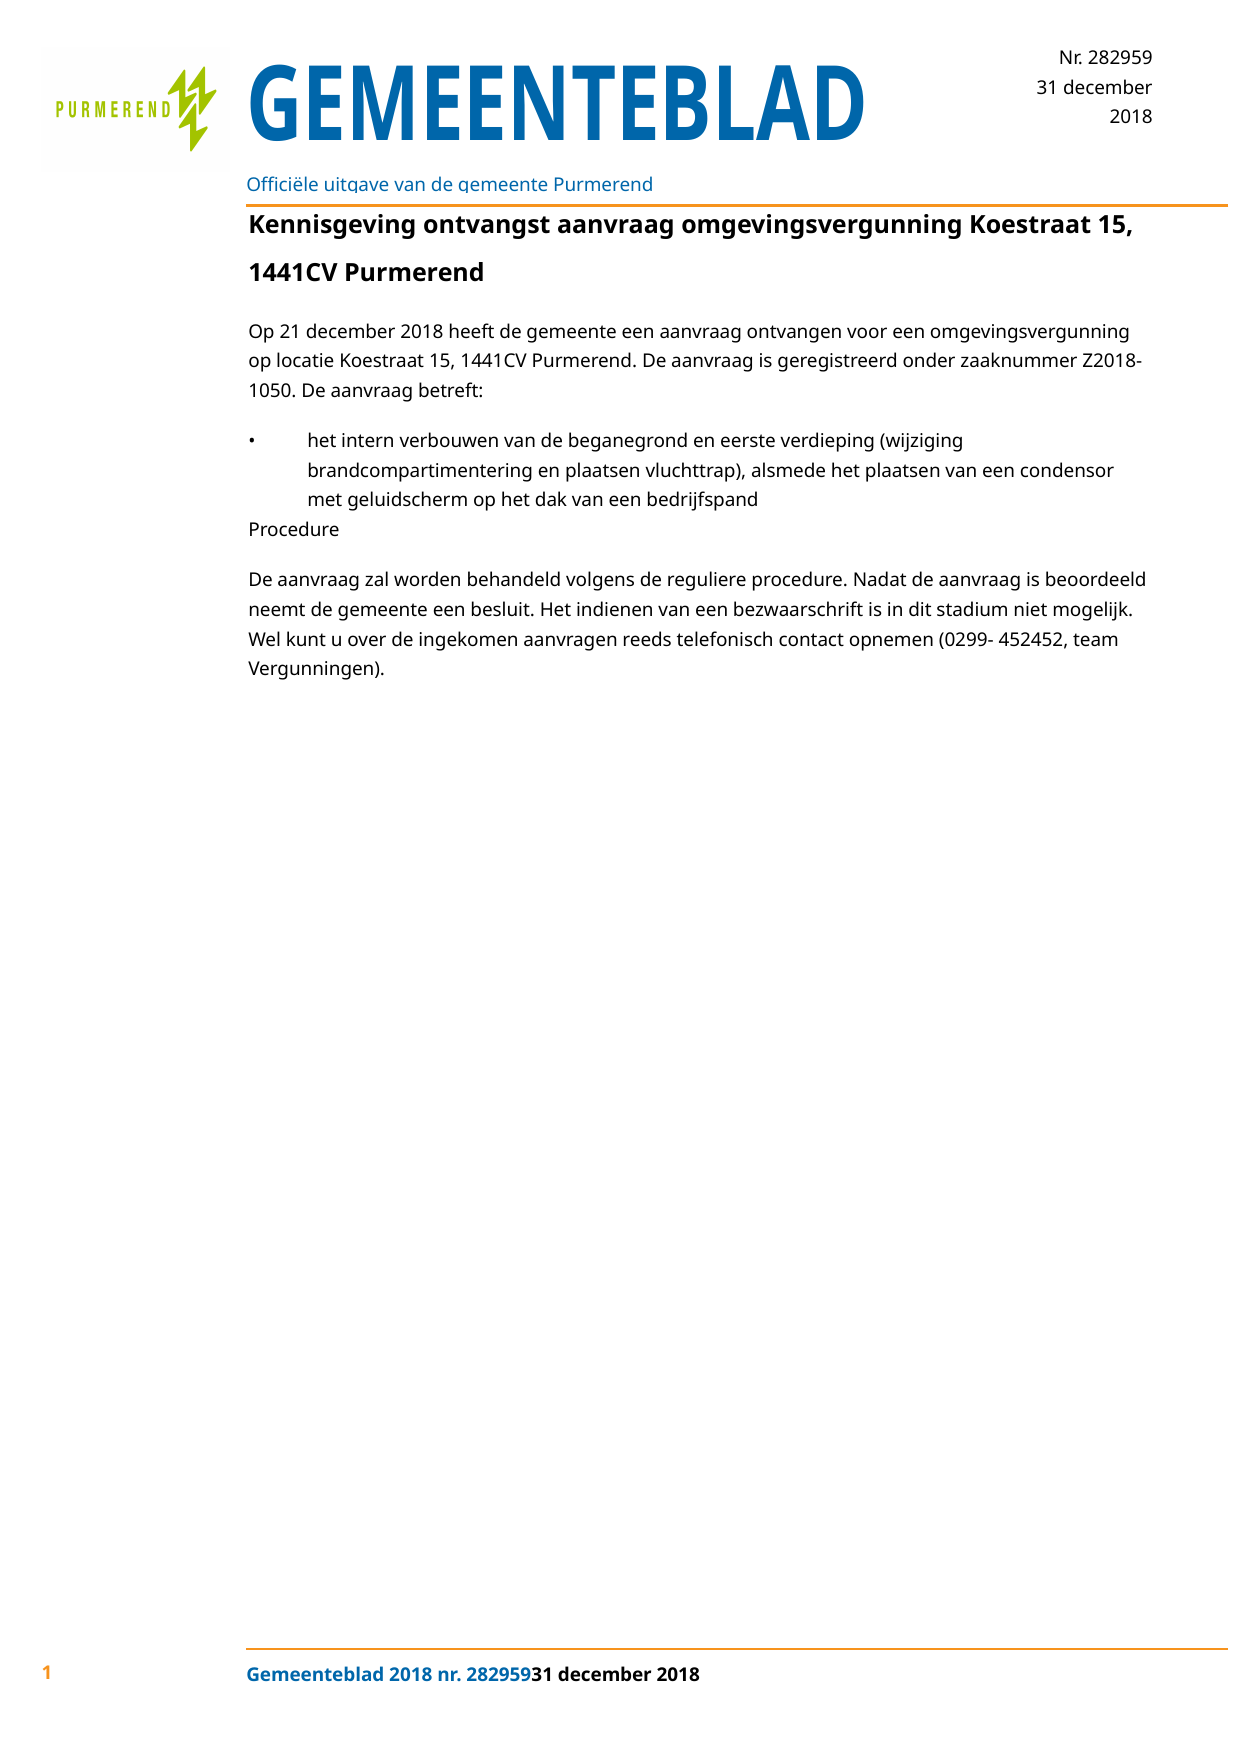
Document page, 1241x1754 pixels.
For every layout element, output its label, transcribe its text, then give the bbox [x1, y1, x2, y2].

picture [41, 47, 231, 172]
text Procedure [248, 516, 1152, 542]
text De aanvraag zal worden behandeld volgens de reguliere procedure. Nadat de aanvraag is beoordeeld neemt de gemeente een besluit. Het indienen van een bezwaarschrift is in dit stadium niet mogelijk. Wel kunt u over de ingekomen aanvragen reeds telefonisch contact opnemen (0299- 452452, team Vergunningen). [248, 567, 1152, 681]
text Op 21 december 2018 heeft de gemeente een aanvraag ontvangen voor een omgevingsvergunning op locatie Koestraat 15, 1441CV Purmerend. De aanvraag is geregistreerd onder zaaknummer Z2018-1050. De aanvraag betreft: [248, 318, 1152, 403]
list het intern verbouwen van de beganegrond en eerste verdieping (wijziging brandcompartimentering en plaatsen vluchttrap), alsmede het plaatsen van een condensor met geluidscherm op het dak van een bedrijfspand [248, 427, 1152, 512]
text Kennisgeving ontvangst aanvraag omgevingsvergunning Koestraat 15, 1441CV Purmerend [248, 207, 1152, 288]
